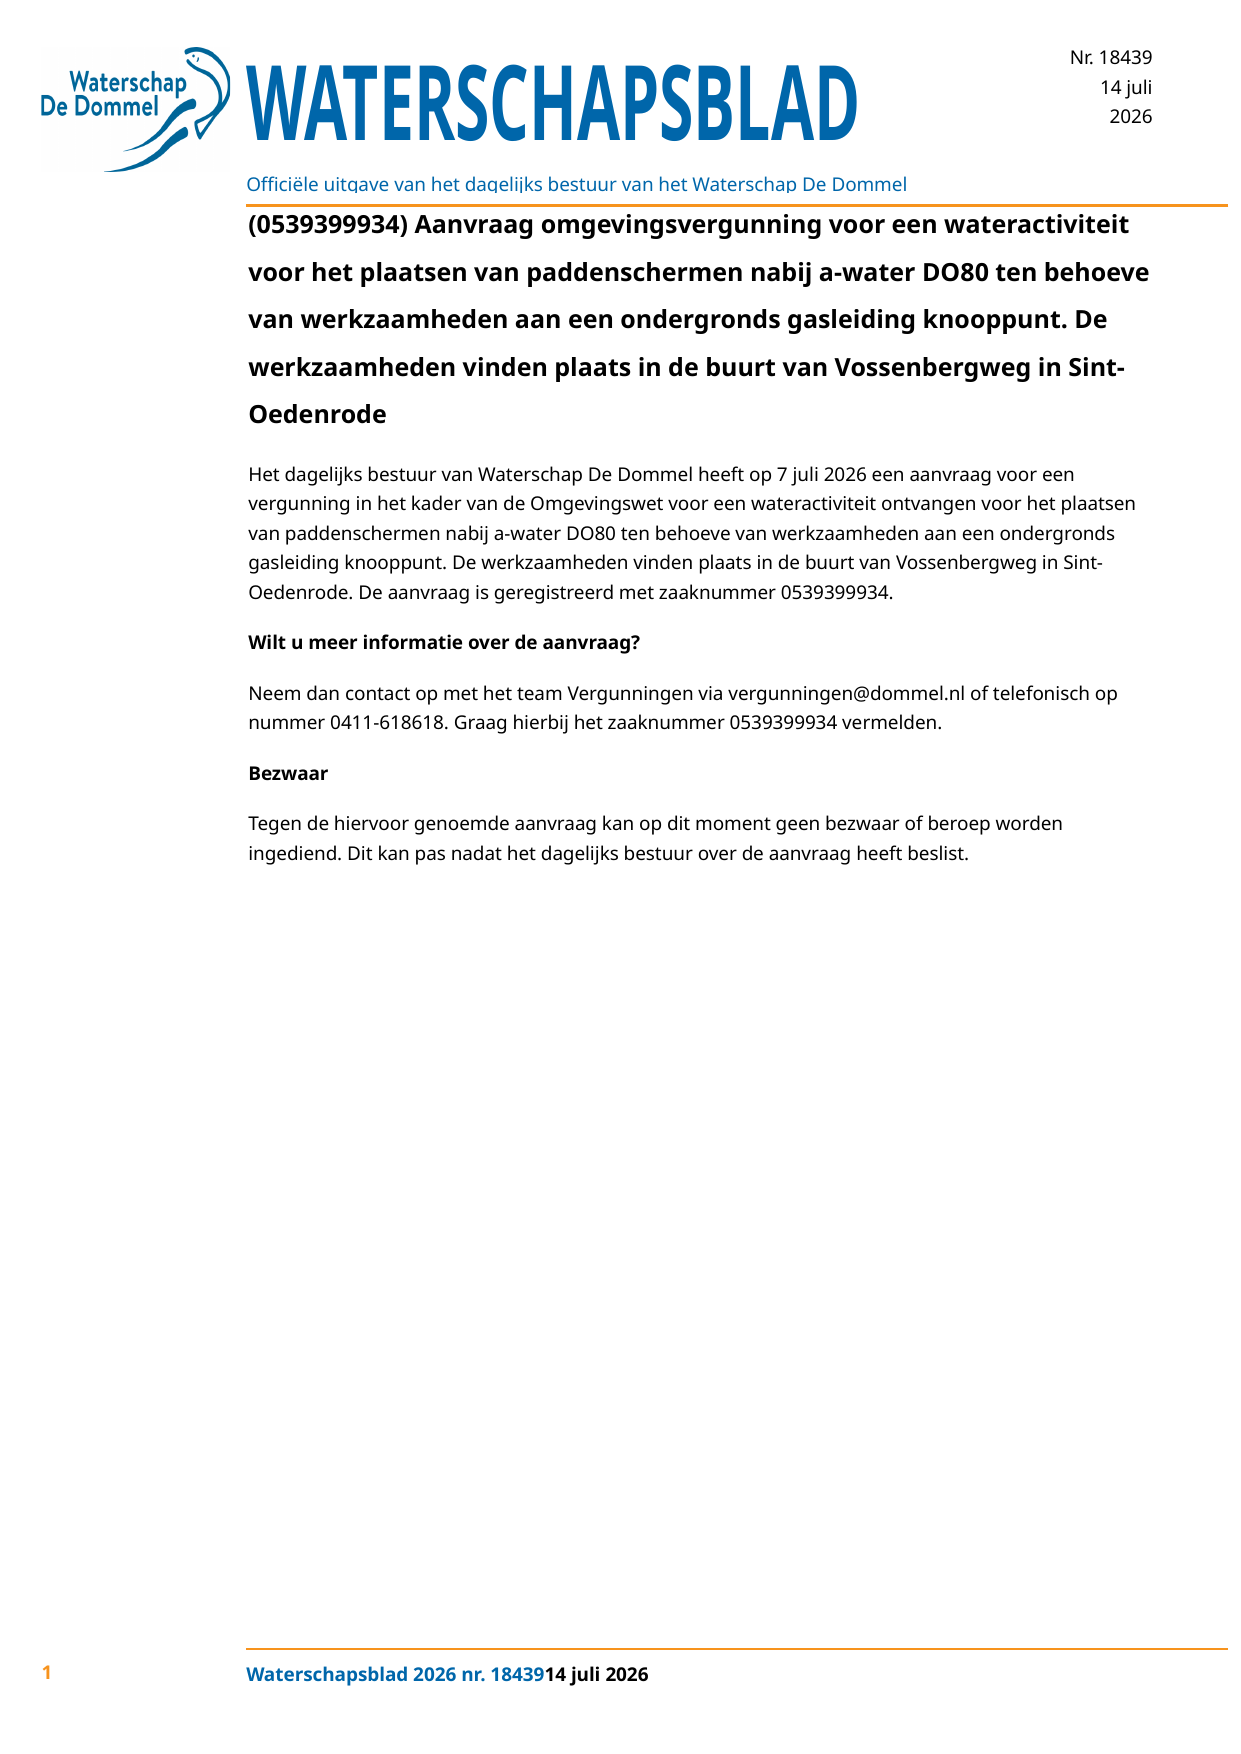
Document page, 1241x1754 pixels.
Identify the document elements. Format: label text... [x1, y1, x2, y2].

picture [45, 99, 51, 111]
text Neem dan contact op met het team Vergunningen via vergunningen@dommel.nl of telefonisch op nummer 0411-618618. Graag hierbij het zaaknummer 0539399934 vermelden. [248, 680, 1152, 735]
picture [204, 47, 231, 76]
text Tegen de hiervoor genoemde aanvraag kan op dit moment geen bezwaar of beroep worden ingediend. Dit kan pas nadat het dagelijks bestuur over de aanvraag heeft beslist. [248, 810, 1152, 866]
picture [41, 47, 231, 172]
text (0539399934) Aanvraag omgevingsvergunning voor een wateractiviteit voor het plaatsen van paddenschermen nabij a-water DO80 ten behoeve van werkzaamheden aan een ondergronds gasleiding knooppunt. De werkzaamheden vinden plaats in de buurt van Vossenbergweg in Sint-Oedenrode [248, 207, 1152, 431]
text Wilt u meer informatie over de aanvraag? [248, 629, 1152, 655]
text Bezwaar [248, 760, 1152, 786]
picture [198, 118, 210, 131]
text Het dagelijks bestuur van Waterschap De Dommel heeft op 7 juli 2026 een aanvraag voor een vergunning in het kader van de Omgevingswet voor een wateractiviteit ontvangen voor het plaatsen van paddenschermen nabij a-water DO80 ten behoeve van werkzaamheden aan een ondergronds gasleiding knooppunt. De werkzaamheden vinden plaats in de buurt van Vossenbergweg in Sint-Oedenrode. De aanvraag is geregistreerd met zaaknummer 0539399934. [248, 461, 1152, 605]
